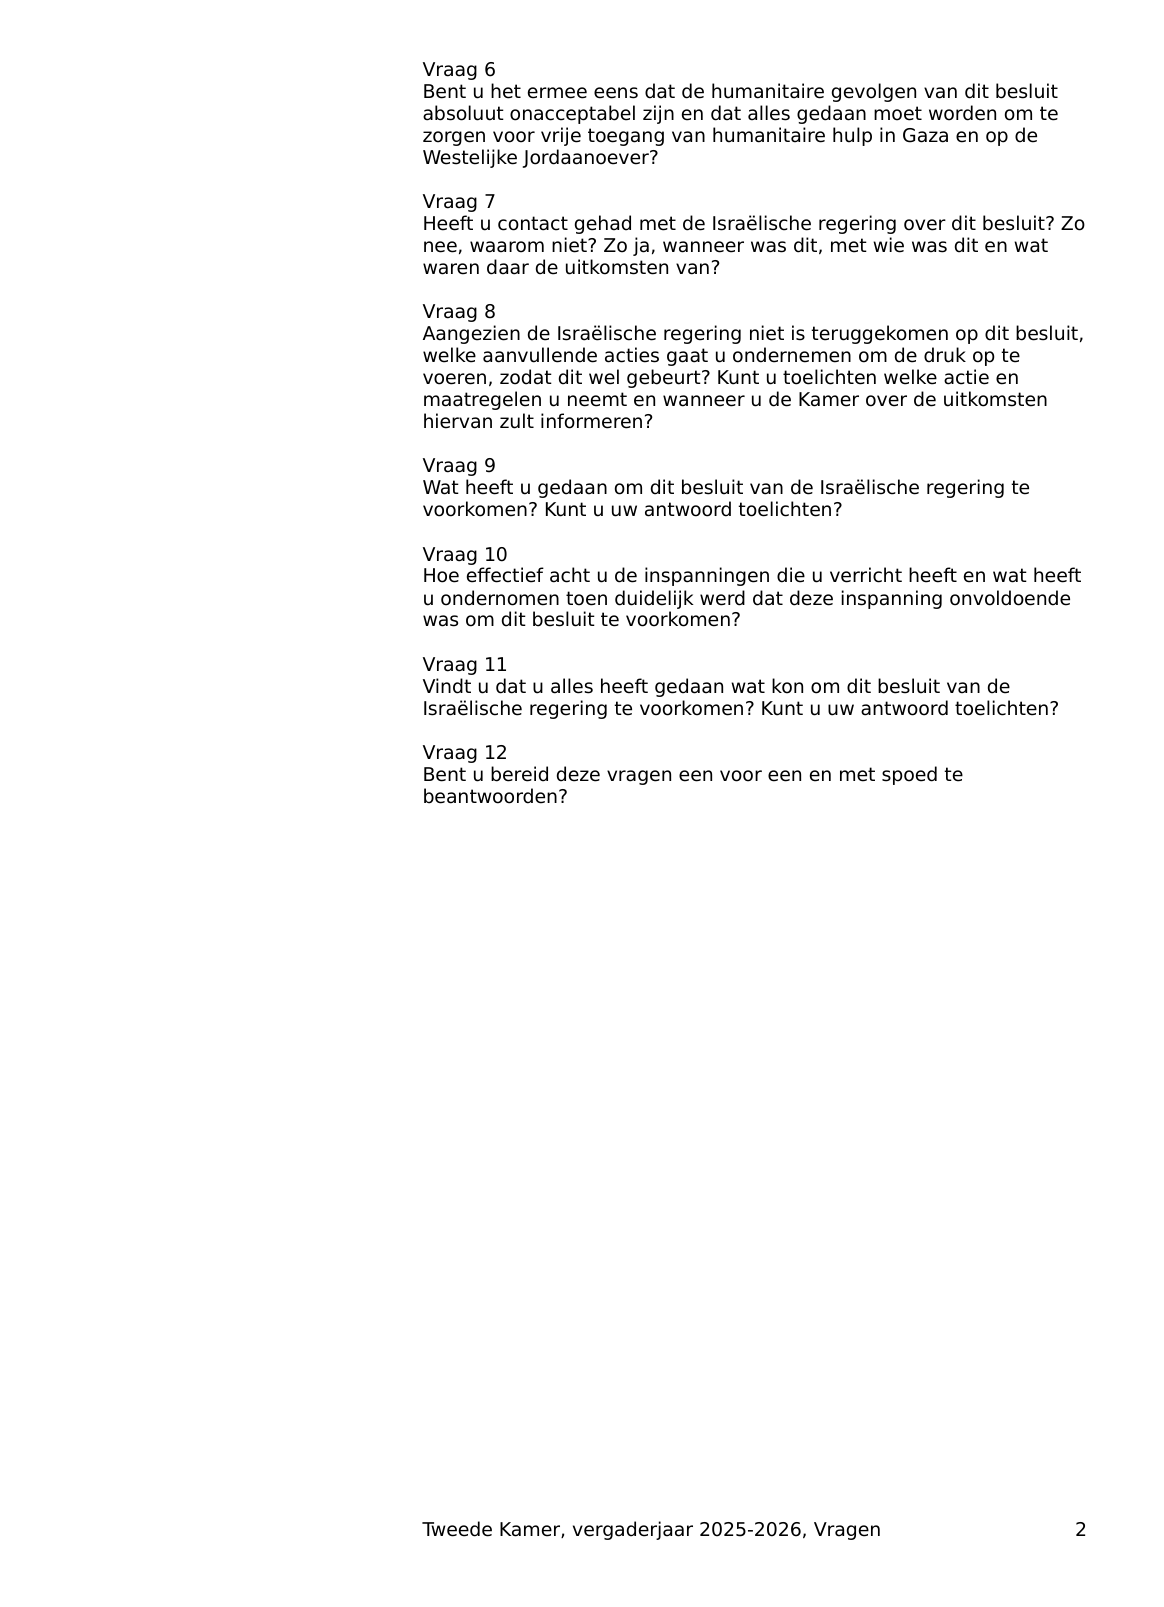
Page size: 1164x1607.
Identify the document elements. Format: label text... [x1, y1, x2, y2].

text Vraag 11 [422, 653, 1087, 676]
text Aangezien de Israëlische regering niet is teruggekomen op dit besluit, welke aanvullende acties gaat u ondernemen om de druk op te voeren, zodat dit wel gebeurt? Kunt u toelichten welke actie en maatregelen u neemt en wanneer u de Kamer over de uitkomsten hiervan zult informeren? [422, 323, 1087, 433]
text Vraag 12 [422, 742, 1087, 764]
text Vraag 6 [422, 59, 1087, 81]
text Bent u bereid deze vragen een voor een en met spoed te beantwoorden? [422, 764, 1087, 808]
text Vindt u dat u alles heeft gedaan wat kon om dit besluit van de Israëlische regering te voorkomen? Kunt u uw antwoord toelichten? [422, 676, 1087, 719]
text Heeft u contact gehad met de Israëlische regering over dit besluit? Zo nee, waarom niet? Zo ja, wanneer was dit, met wie was dit en wat waren daar de uitkomsten van? [422, 213, 1087, 279]
text Vraag 10 [422, 543, 1087, 565]
text Vraag 8 [422, 301, 1087, 323]
text Vraag 7 [422, 191, 1087, 213]
text Hoe effectief acht u de inspanningen die u verricht heeft en wat heeft u ondernomen toen duidelijk werd dat deze inspanning onvoldoende was om dit besluit te voorkomen? [422, 565, 1087, 631]
text Bent u het ermee eens dat de humanitaire gevolgen van dit besluit absoluut onacceptabel zijn en dat alles gedaan moet worden om te zorgen voor vrije toegang van humanitaire hulp in Gaza en op de Westelijke Jordaanoever? [422, 81, 1087, 169]
text Wat heeft u gedaan om dit besluit van de Israëlische regering te voorkomen? Kunt u uw antwoord toelichten? [422, 477, 1087, 521]
text Vraag 9 [422, 455, 1087, 477]
